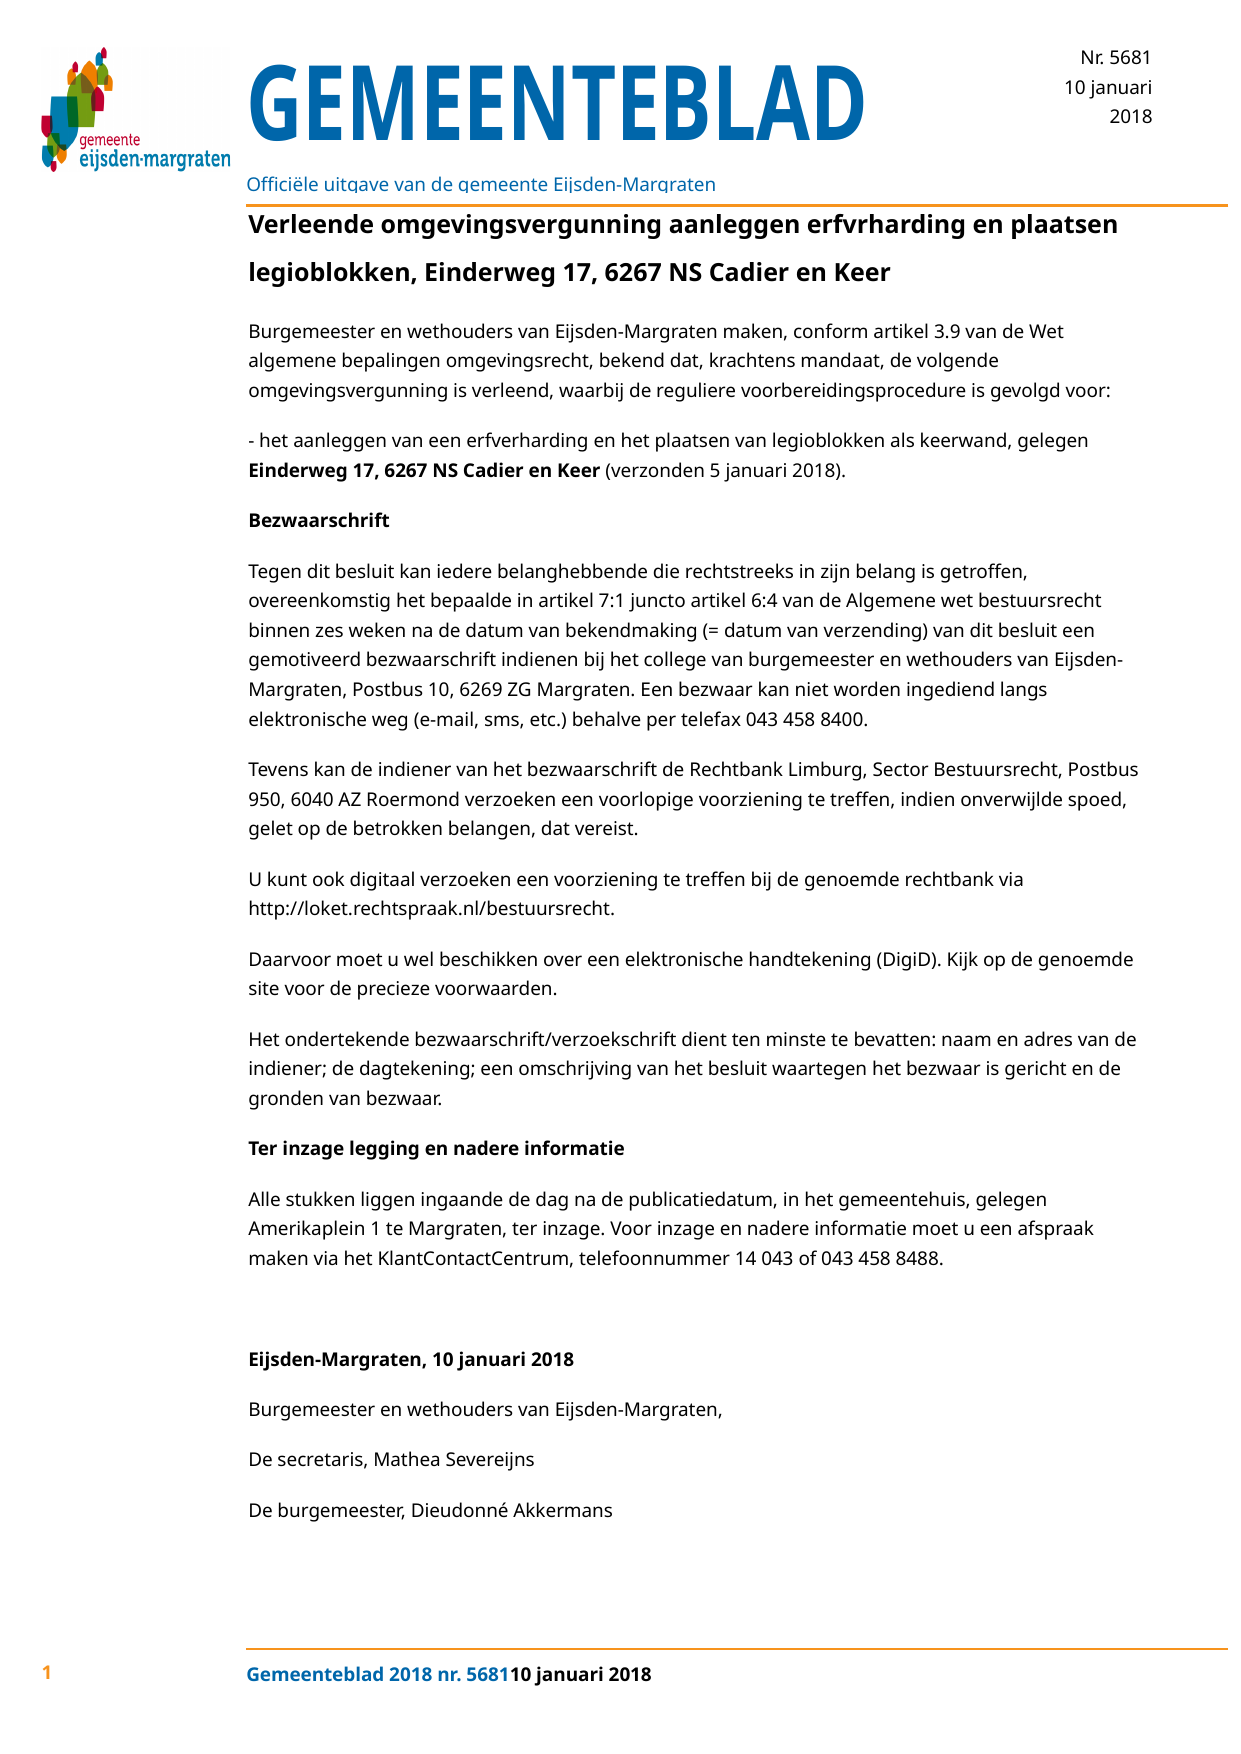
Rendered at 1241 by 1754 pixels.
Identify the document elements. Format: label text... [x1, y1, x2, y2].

text Alle stukken liggen ingaande de dag na de publicatiedatum, in het gemeentehuis, gelegen Amerikaplein 1 te Margraten, ter inzage. Voor inzage en nadere informatie moet u een afspraak maken via het KlantContactCentrum, telefoonnummer 14 043 of 043 458 8488. [248, 1186, 1152, 1271]
picture [41, 47, 231, 172]
text Bezwaarschrift [248, 507, 1152, 533]
text - het aanleggen van een erfverharding en het plaatsen van legioblokken als keerwand, gelegen Einderweg 17, 6267 NS Cadier en Keer (verzonden 5 januari 2018). [248, 427, 1152, 483]
text De secretaris, Mathea Severeijns [248, 1447, 1152, 1472]
text Daarvoor moet u wel beschikken over een elektronische handtekening (DigiD). Kijk op de genoemde site voor de precieze voorwaarden. [248, 946, 1152, 1001]
text De burgemeester, Dieudonné Akkermans [248, 1497, 1152, 1523]
text Burgemeester en wethouders van Eijsden-Margraten, [248, 1396, 1152, 1422]
text Ter inzage legging en nadere informatie [248, 1135, 1152, 1161]
text Verleende omgevingsvergunning aanleggen erfvrharding en plaatsen legioblokken, Einderweg 17, 6267 NS Cadier en Keer [248, 207, 1152, 288]
text Het ondertekende bezwaarschrift/verzoekschrift dient ten minste te bevatten: naam en adres van de indiener; de dagtekening; een omschrijving van het besluit waartegen het bezwaar is gericht en de gronden van bezwaar. [248, 1026, 1152, 1111]
text U kunt ook digitaal verzoeken een voorziening te treffen bij de genoemde rechtbank via http://loket.rechtspraak.nl/bestuursrecht. [248, 866, 1152, 921]
text Tegen dit besluit kan iedere belanghebbende die rechtstreeks in zijn belang is getroffen, overeenkomstig het bepaalde in artikel 7:1 juncto artikel 6:4 van de Algemene wet bestuursrecht binnen zes weken na de datum van bekendmaking (= datum van verzending) van dit besluit een gemotiveerd bezwaarschrift indienen bij het college van burgemeester en wethouders van Eijsden-Margraten, Postbus 10, 6269 ZG Margraten. Een bezwaar kan niet worden ingediend langs elektronische weg (e-mail, sms, etc.) behalve per telefax 043 458 8400. [248, 558, 1152, 732]
text Burgemeester en wethouders van Eijsden-Margraten maken, conform artikel 3.9 van de Wet algemene bepalingen omgevingsrecht, bekend dat, krachtens mandaat, de volgende omgevingsvergunning is verleend, waarbij de reguliere voorbereidingsprocedure is gevolgd voor: [248, 318, 1152, 403]
text Eijsden-Margraten, 10 januari 2018 [248, 1346, 1152, 1372]
text Tevens kan de indiener van het bezwaarschrift de Rechtbank Limburg, Sector Bestuursrecht, Postbus 950, 6040 AZ Roermond verzoeken een voorlopige voorziening te treffen, indien onverwijlde spoed, gelet op de betrokken belangen, dat vereist. [248, 756, 1152, 841]
